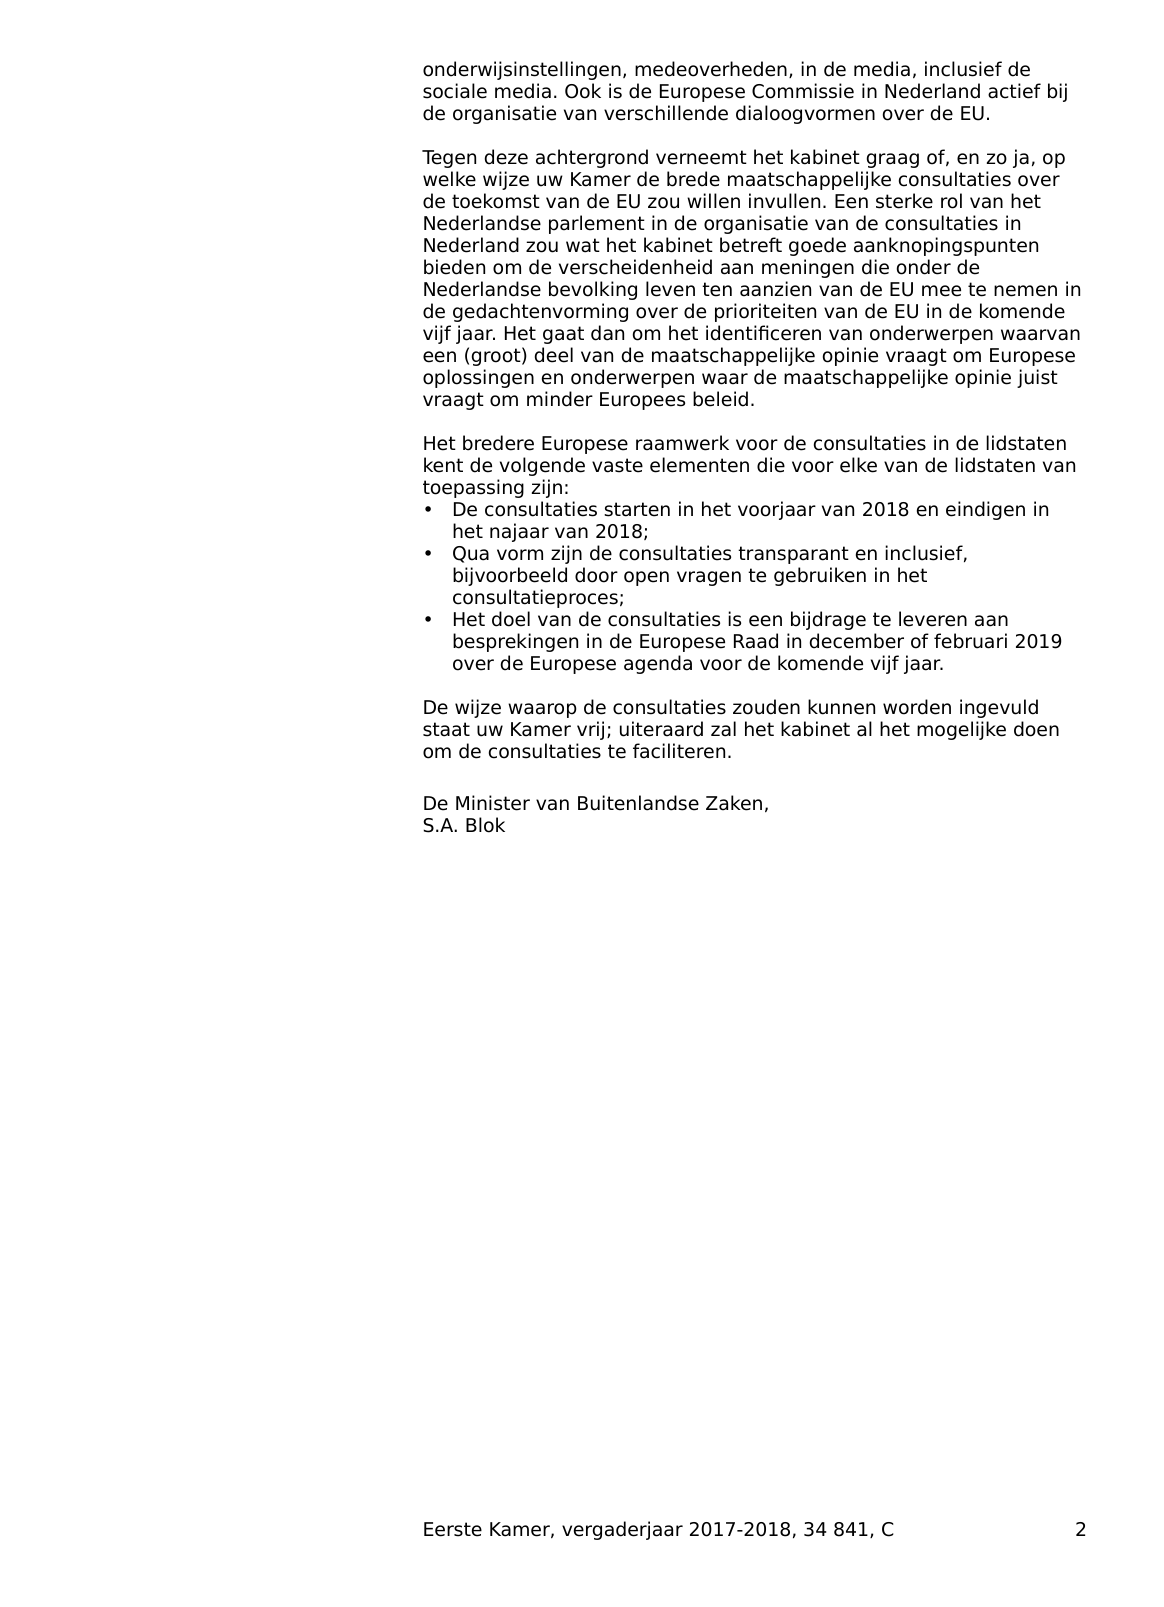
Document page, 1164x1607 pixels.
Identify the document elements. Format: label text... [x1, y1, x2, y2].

text • Qua vorm zijn de consultaties transparant en inclusief, bijvoorbeeld door open vragen te gebruiken in het consultatieproces; [422, 543, 1087, 609]
text De Minister van Buitenlandse Zaken, S.A. Blok [422, 793, 1087, 837]
text De wijze waarop de consultaties zouden kunnen worden ingevuld staat uw Kamer vrij; uiteraard zal het kabinet al het mogelijke doen om de consultaties te faciliteren. [422, 697, 1087, 763]
text Tegen deze achtergrond verneemt het kabinet graag of, en zo ja, op welke wijze uw Kamer de brede maatschappelijke consultaties over de toekomst van de EU zou willen invullen. Een sterke rol van het Nederlandse parlement in de organisatie van de consultaties in Nederland zou wat het kabinet betreft goede aanknopingspunten bieden om de verscheidenheid aan meningen die onder de Nederlandse bevolking leven ten aanzien van de EU mee te nemen in de gedachtenvorming over de prioriteiten van de EU in de komende vijf jaar. Het gaat dan om het identificeren van onderwerpen waarvan een (groot) deel van de maatschappelijke opinie vraagt om Europese oplossingen en onderwerpen waar de maatschappelijke opinie juist vraagt om minder Europees beleid. [422, 147, 1087, 411]
text onderwijsinstellingen, medeoverheden, in de media, inclusief de sociale media. Ook is de Europese Commissie in Nederland actief bij de organisatie van verschillende dialoogvormen over de EU. [422, 59, 1087, 125]
text • De consultaties starten in het voorjaar van 2018 en eindigen in het najaar van 2018; [422, 499, 1087, 543]
text Het bredere Europese raamwerk voor de consultaties in de lidstaten kent de volgende vaste elementen die voor elke van de lidstaten van toepassing zijn: [422, 433, 1087, 499]
text • Het doel van de consultaties is een bijdrage te leveren aan besprekingen in de Europese Raad in december of februari 2019 over de Europese agenda voor de komende vijf jaar. [422, 609, 1087, 675]
